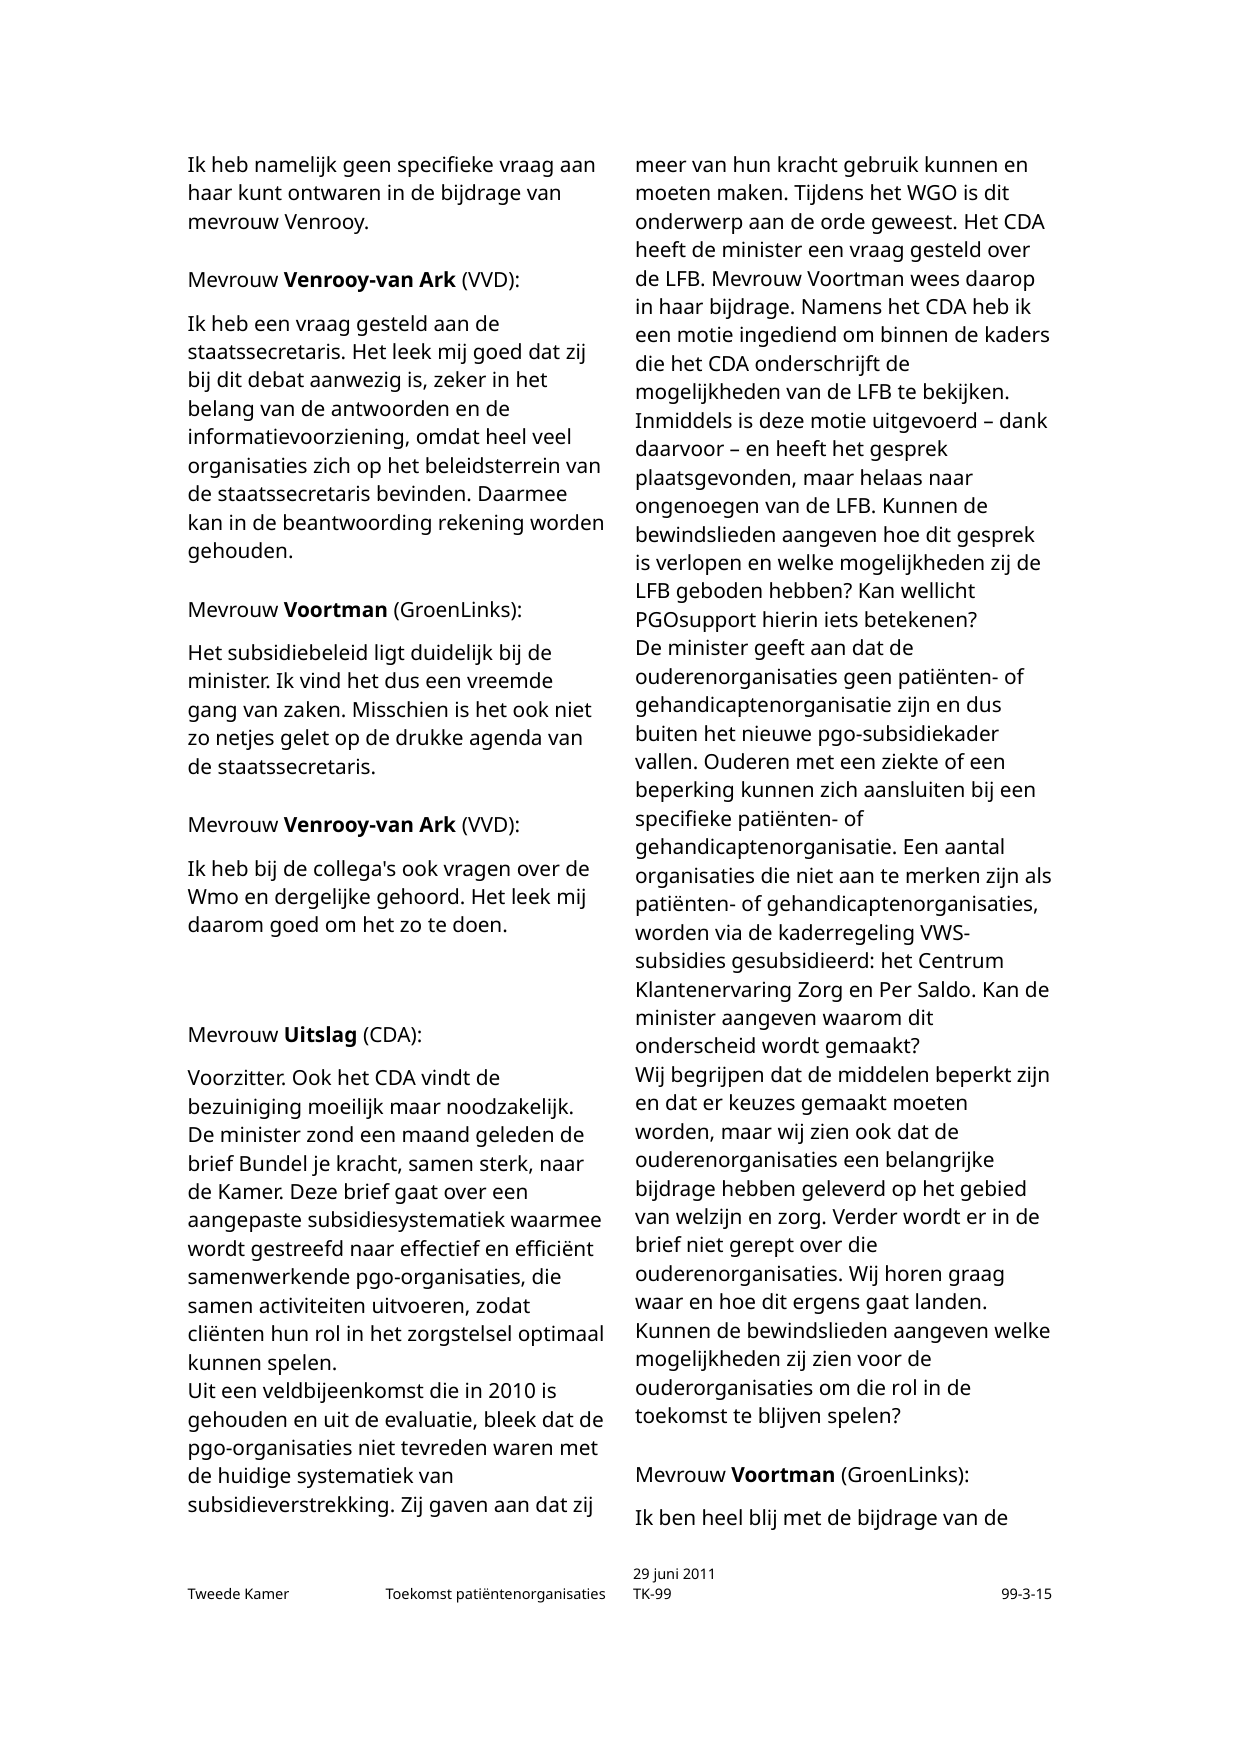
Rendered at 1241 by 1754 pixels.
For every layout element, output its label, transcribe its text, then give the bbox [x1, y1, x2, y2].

text Ik heb bij de collega's ook vragen over de Wmo en dergelijke gehoord. Het leek mij daarom goed om het zo te doen. [187, 854, 605, 939]
text meer van hun kracht gebruik kunnen en moeten maken. Tijdens het WGO is dit onderwerp aan de orde geweest. Het CDA heeft de minister een vraag gesteld over de LFB. Mevrouw Voortman wees daarop in haar bijdrage. Namens het CDA heb ik een motie ingediend om binnen de kaders die het CDA onderschrijft de mogelijkheden van de LFB te bekijken. Inmiddels is deze motie uitgevoerd – dank daarvoor – en heeft het gesprek plaatsgevonden, maar helaas naar ongenoegen van de LFB. Kunnen de bewindslieden aangeven hoe dit gesprek is verlopen en welke mogelijkheden zij de LFB geboden hebben? Kan wellicht PGOsupport hierin iets betekenen? [635, 150, 1053, 633]
text Ik heb namelijk geen specifieke vraag aan haar kunt ontwaren in de bijdrage van mevrouw Venrooy. [187, 150, 605, 235]
text Wij begrijpen dat de middelen beperkt zijn en dat er keuzes gemaakt moeten worden, maar wij zien ook dat de ouderenorganisaties een belangrijke bijdrage hebben geleverd op het gebied van welzijn en zorg. Verder wordt er in de brief niet gerept over die ouderenorganisaties. Wij horen graag waar en hoe dit ergens gaat landen. Kunnen de bewindslieden aangeven welke mogelijkheden zij zien voor de ouderorganisaties om die rol in de toekomst te blijven spelen? [635, 1060, 1053, 1430]
text Ik ben heel blij met de bijdrage van de [635, 1503, 1053, 1532]
text Mevrouw Uitslag (CDA): [187, 1020, 605, 1048]
text Uit een veldbijeenkomst die in 2010 is gehouden en uit de evaluatie, bleek dat de pgo-organisaties niet tevreden waren met de huidige systematiek van subsidieverstrekking. Zij gaven aan dat zij [187, 1376, 605, 1518]
text Mevrouw Venrooy-van Ark (VVD): [187, 265, 605, 294]
text Ik heb een vraag gesteld aan de staatssecretaris. Het leek mij goed dat zij bij dit debat aanwezig is, zeker in het belang van de antwoorden en de informatievoorziening, omdat heel veel organisaties zich op het beleidsterrein van de staatssecretaris bevinden. Daarmee kan in de beantwoording rekening worden gehouden. [187, 309, 605, 565]
text  [187, 969, 605, 997]
text Mevrouw Voortman (GroenLinks): [187, 595, 605, 623]
text Voorzitter. Ook het CDA vindt de bezuiniging moeilijk maar noodzakelijk. De minister zond een maand geleden de brief Bundel je kracht, samen sterk, naar de Kamer. Deze brief gaat over een aangepaste subsidiesystematiek waarmee wordt gestreefd naar effectief en efficiënt samenwerkende pgo-organisaties, die samen activiteiten uitvoeren, zodat cliënten hun rol in het zorgstelsel optimaal kunnen spelen. [187, 1063, 605, 1376]
text Mevrouw Venrooy-van Ark (VVD): [187, 810, 605, 839]
text Het subsidiebeleid ligt duidelijk bij de minister. Ik vind het dus een vreemde gang van zaken. Misschien is het ook niet zo netjes gelet op de drukke agenda van de staatssecretaris. [187, 638, 605, 780]
text De minister geeft aan dat de ouderenorganisaties geen patiënten- of gehandicaptenorganisatie zijn en dus buiten het nieuwe pgo-subsidiekader vallen. Ouderen met een ziekte of een beperking kunnen zich aansluiten bij een specifieke patiënten- of gehandicaptenorganisatie. Een aantal organisaties die niet aan te merken zijn als patiënten- of gehandicaptenorganisaties, worden via de kaderregeling VWS-subsidies gesubsidieerd: het Centrum Klantenervaring Zorg en Per Saldo. Kan de minister aangeven waarom dit onderscheid wordt gemaakt? [635, 633, 1053, 1060]
text Mevrouw Voortman (GroenLinks): [635, 1460, 1053, 1488]
